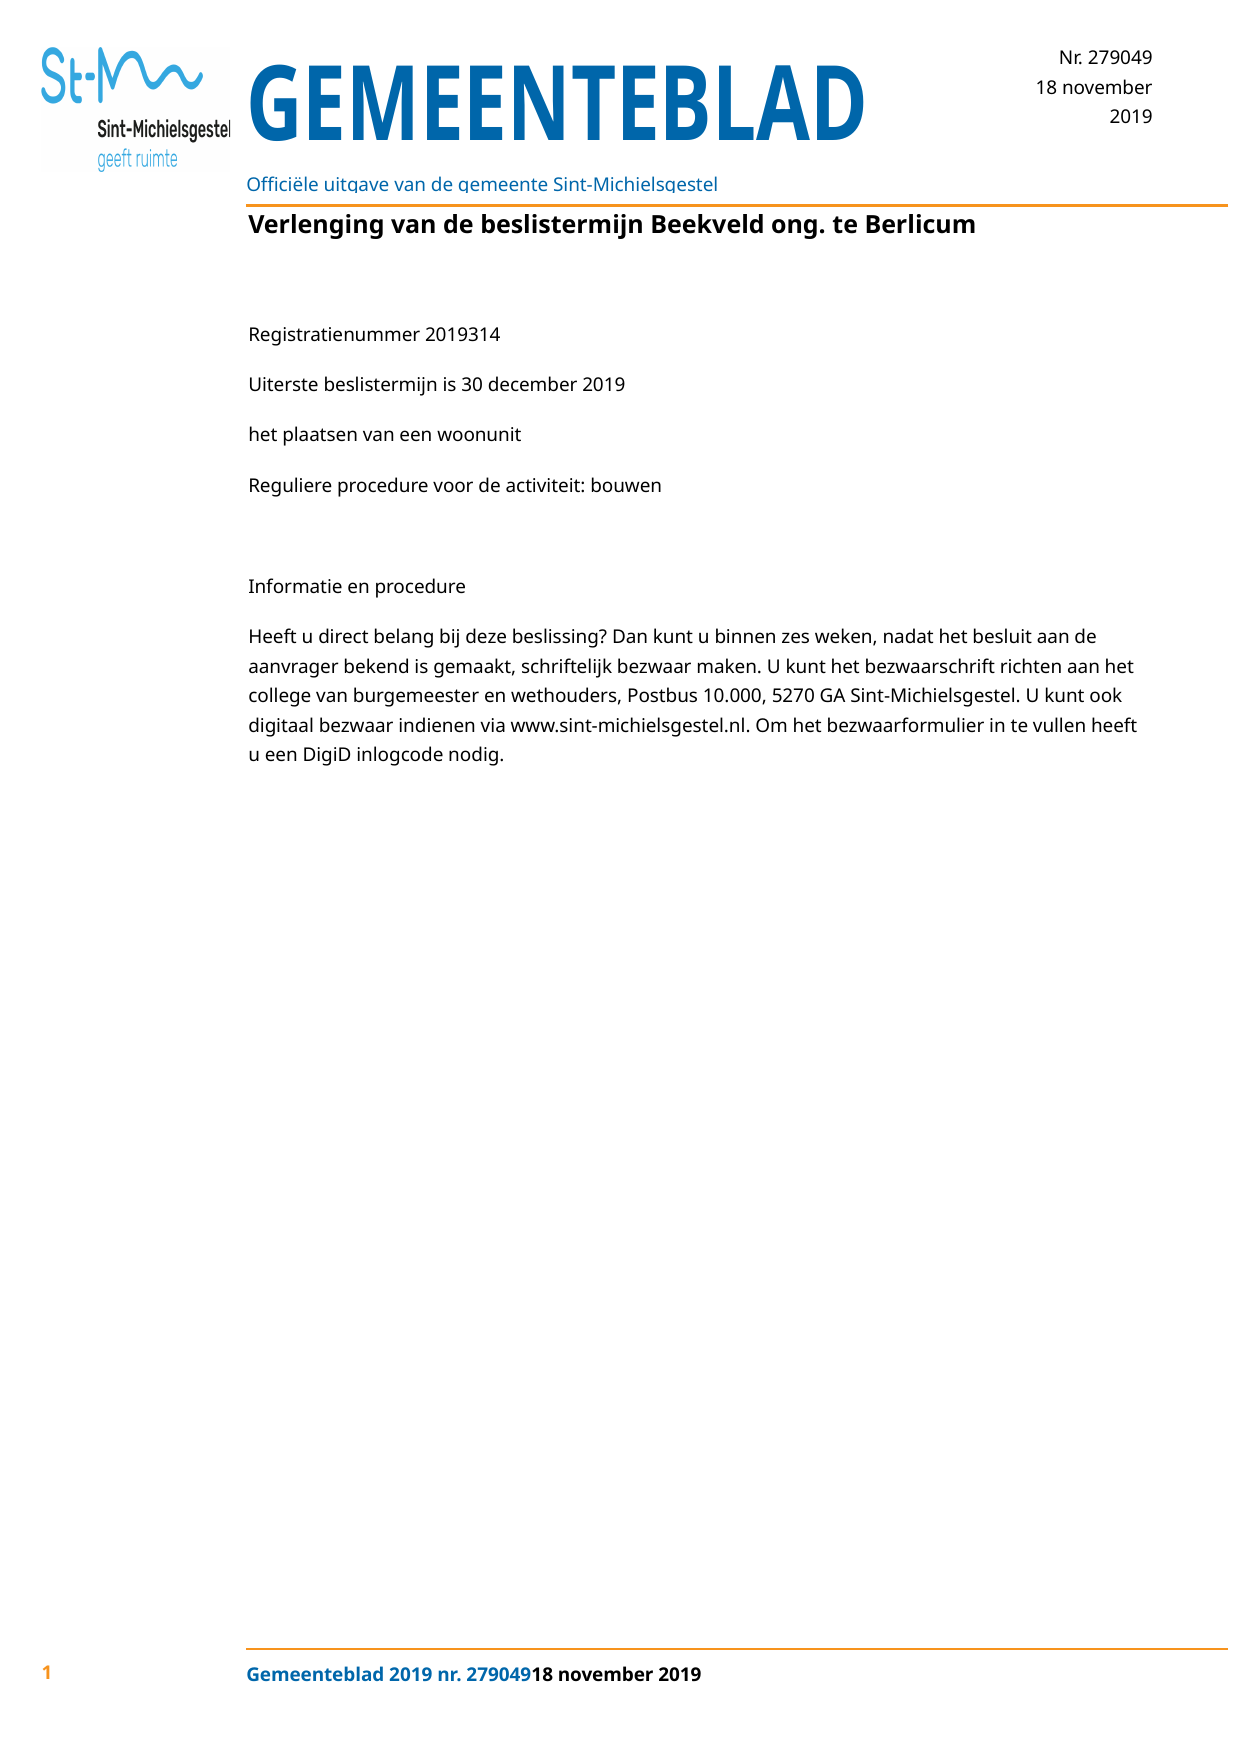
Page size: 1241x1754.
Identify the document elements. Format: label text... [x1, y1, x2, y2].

text Informatie en procedure [248, 573, 1152, 598]
text Verlenging van de beslistermijn Beekveld ong. te Berlicum [248, 207, 1152, 241]
picture [41, 47, 231, 172]
text Reguliere procedure voor de activiteit: bouwen [248, 472, 1152, 498]
text Uiterste beslistermijn is 30 december 2019 [248, 371, 1152, 397]
text het plaatsen van een woonunit [248, 422, 1152, 447]
text Heeft u direct belang bij deze beslissing? Dan kunt u binnen zes weken, nadat het besluit aan de aanvrager bekend is gemaakt, schriftelijk bezwaar maken. U kunt het bezwaarschrift richten aan het college van burgemeester en wethouders, Postbus 10.000, 5270 GA Sint-Michielsgestel. U kunt ook digitaal bezwaar indienen via www.sint-michielsgestel.nl. Om het bezwaarformulier in te vullen heeft u een DigiD inlogcode nodig. [248, 623, 1152, 767]
text Registratienummer 2019314 [248, 321, 1152, 346]
